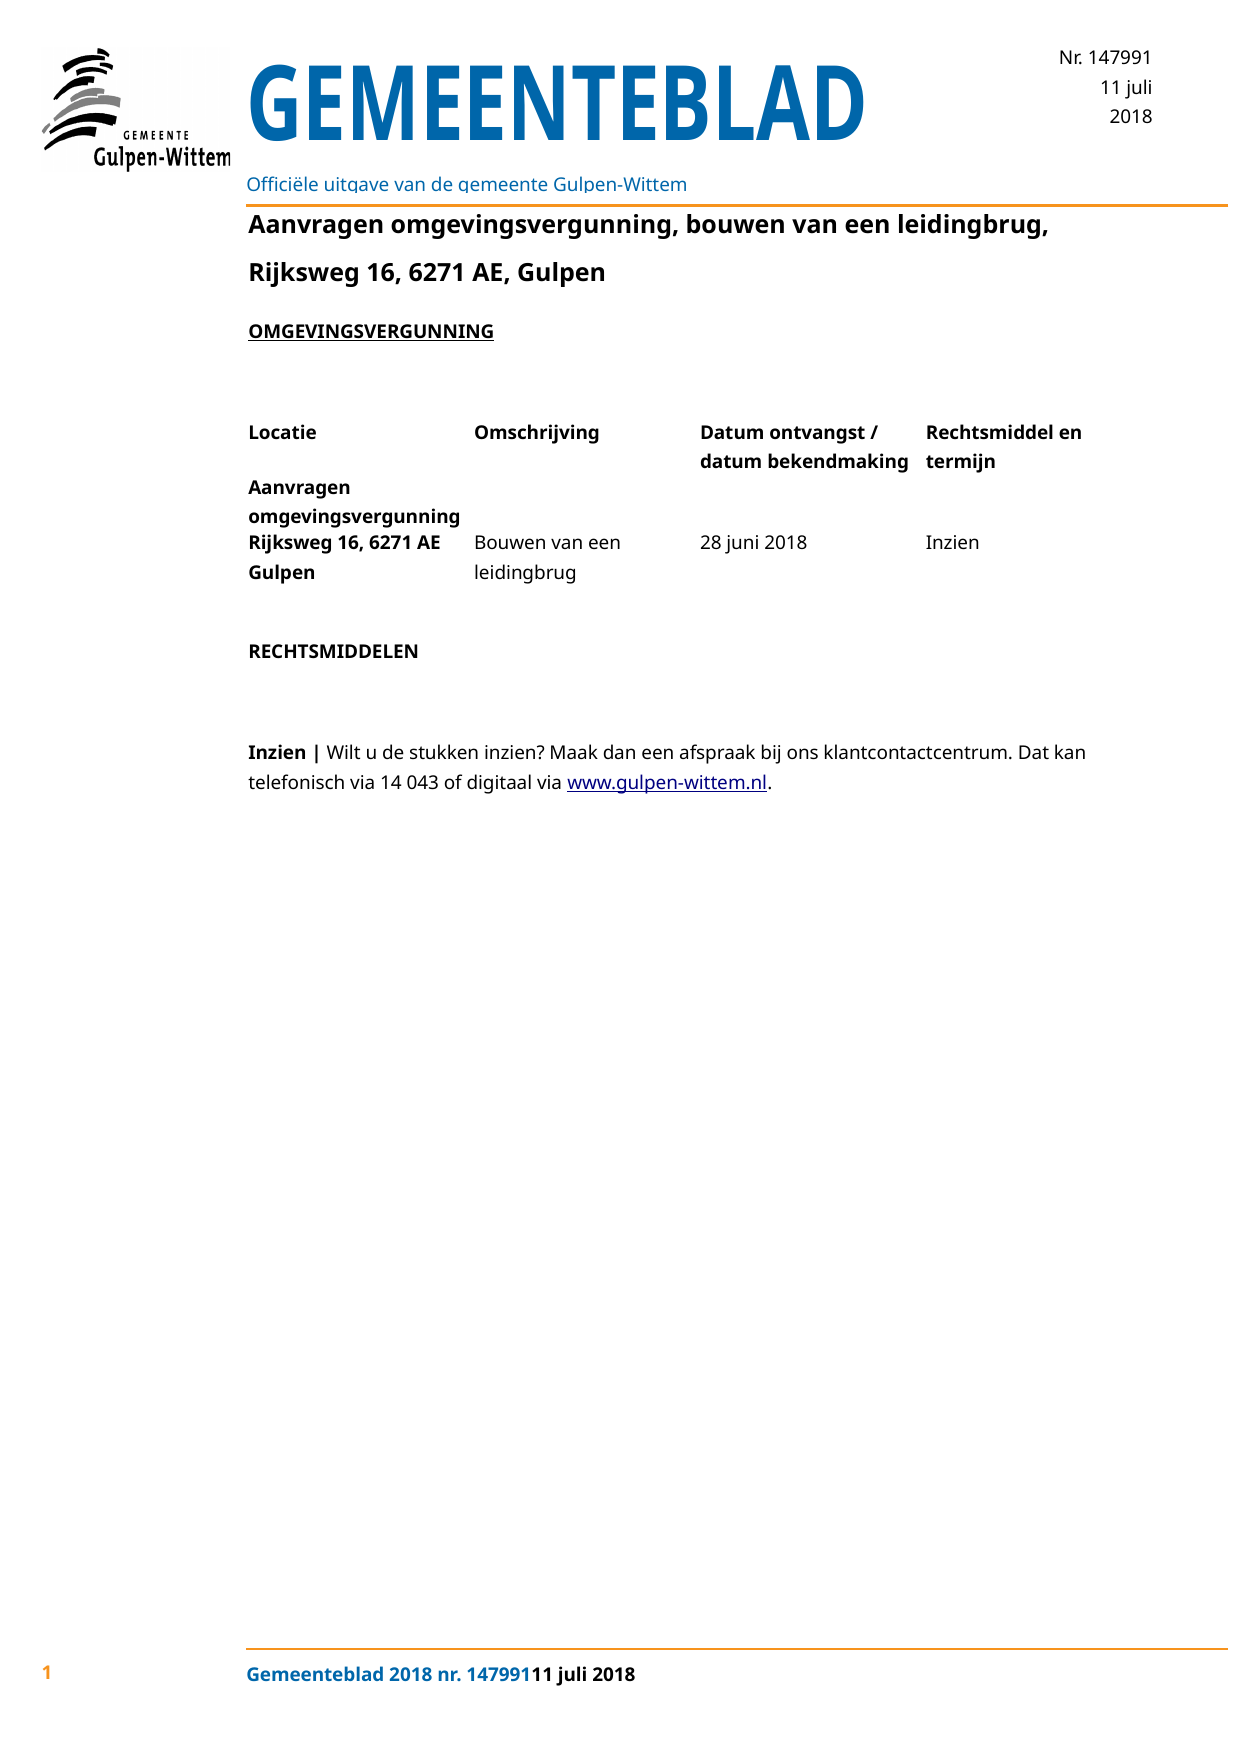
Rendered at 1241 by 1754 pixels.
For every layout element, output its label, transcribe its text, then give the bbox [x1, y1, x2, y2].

table_cell Inzien [926, 530, 1152, 585]
text Aanvragen omgevingsvergunning, bouwen van een leidingbrug, Rijksweg 16, 6271 AE, Gulpen [248, 207, 1152, 288]
table_header Omschrijving [474, 419, 700, 474]
picture [41, 47, 231, 172]
text Inzien | Wilt u de stukken inzien? Maak dan een afspraak bij ons klantcontactcentrum. Dat kan telefonisch via 14 043 of digitaal via www.gulpen-wittem.nl. [248, 739, 1152, 794]
table_header Locatie [248, 419, 474, 474]
table_header Rechtsmiddel en termijn [926, 419, 1152, 474]
text OMGEVINGSVERGUNNING [248, 318, 1152, 344]
table_cell [474, 474, 700, 529]
text RECHTSMIDDELEN [248, 638, 1152, 664]
table_cell [700, 474, 926, 529]
table_cell [926, 474, 1152, 529]
table_cell Aanvragen omgevingsvergunning [248, 474, 474, 529]
table_header Datum ontvangst / datum bekendmaking [700, 419, 926, 474]
table_cell 28 juni 2018 [700, 530, 926, 585]
table_cell Rijksweg 16, 6271 AE Gulpen [248, 530, 474, 585]
table_cell Bouwen van een leidingbrug [474, 530, 700, 585]
